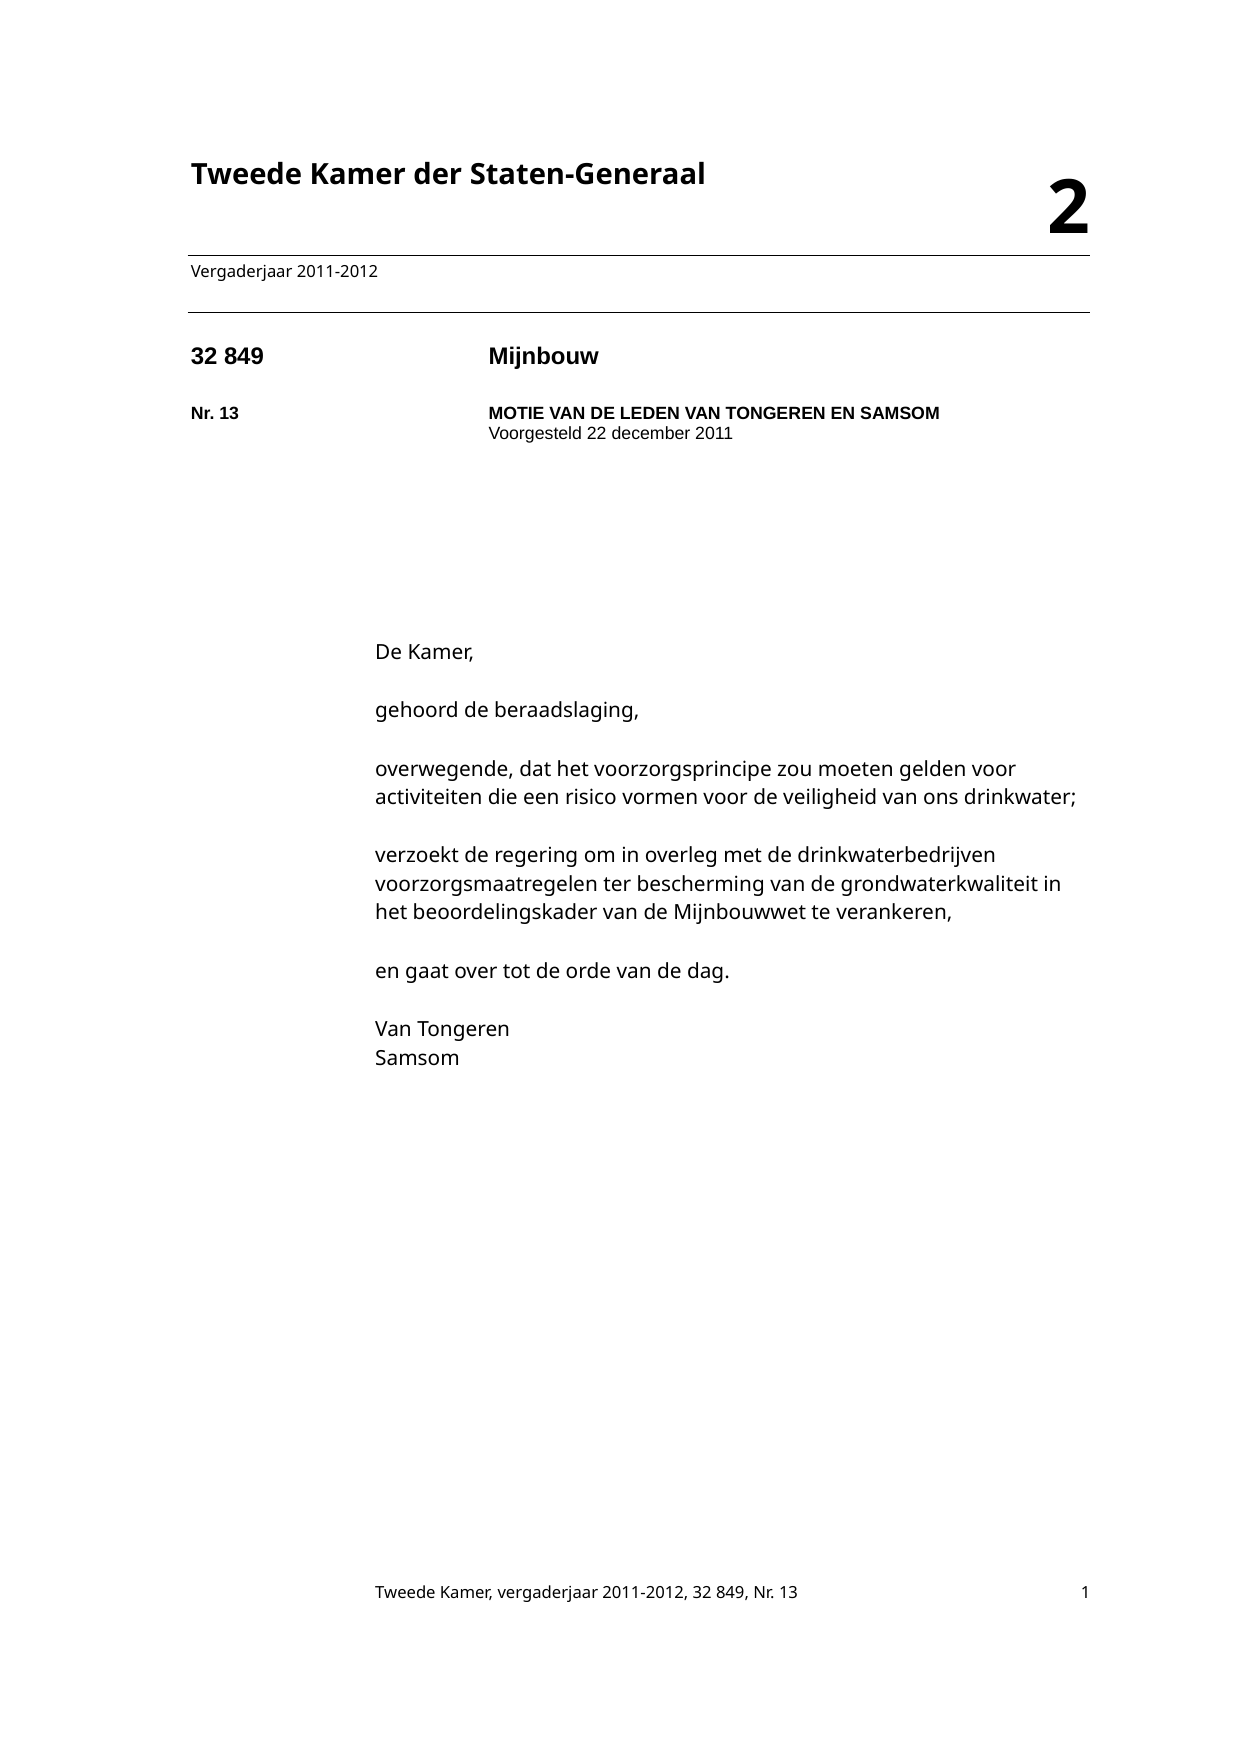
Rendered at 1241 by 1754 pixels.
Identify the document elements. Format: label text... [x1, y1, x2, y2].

text Samsom [375, 1043, 1090, 1071]
text en gaat over tot de orde van de dag. [375, 956, 1090, 984]
table_cell [188, 313, 485, 339]
table_cell MOTIE VAN DE LEDEN VAN TONGEREN EN SAMSOM Voorgesteld 22 december 2011 [485, 399, 1090, 518]
text overwegende, dat het voorzorgsprincipe zou moeten gelden voor activiteiten die een risico vormen voor de veiligheid van ons drinkwater; [375, 754, 1090, 811]
text De Kamer, [375, 637, 1090, 665]
table_cell [485, 313, 1090, 339]
text Van Tongeren [375, 1014, 1090, 1043]
table_header Tweede Kamer der Staten-Generaal [188, 150, 909, 255]
table_cell Vergaderjaar 2011-2012 [188, 256, 485, 312]
text verzoekt de regering om in overleg met de drinkwaterbedrijven voorzorgsmaatregelen ter bescherming van de grondwaterkwaliteit in het beoordelingskader van de Mijnbouwwet te verankeren, [375, 841, 1090, 926]
table_cell [485, 256, 1090, 312]
table_cell 32 849 [188, 339, 485, 399]
table_cell Mijnbouw [485, 339, 1090, 399]
table_header 2 [910, 150, 1090, 255]
text gehoord de beraadslaging, [375, 695, 1090, 724]
table_cell Nr. 13 [188, 399, 485, 518]
